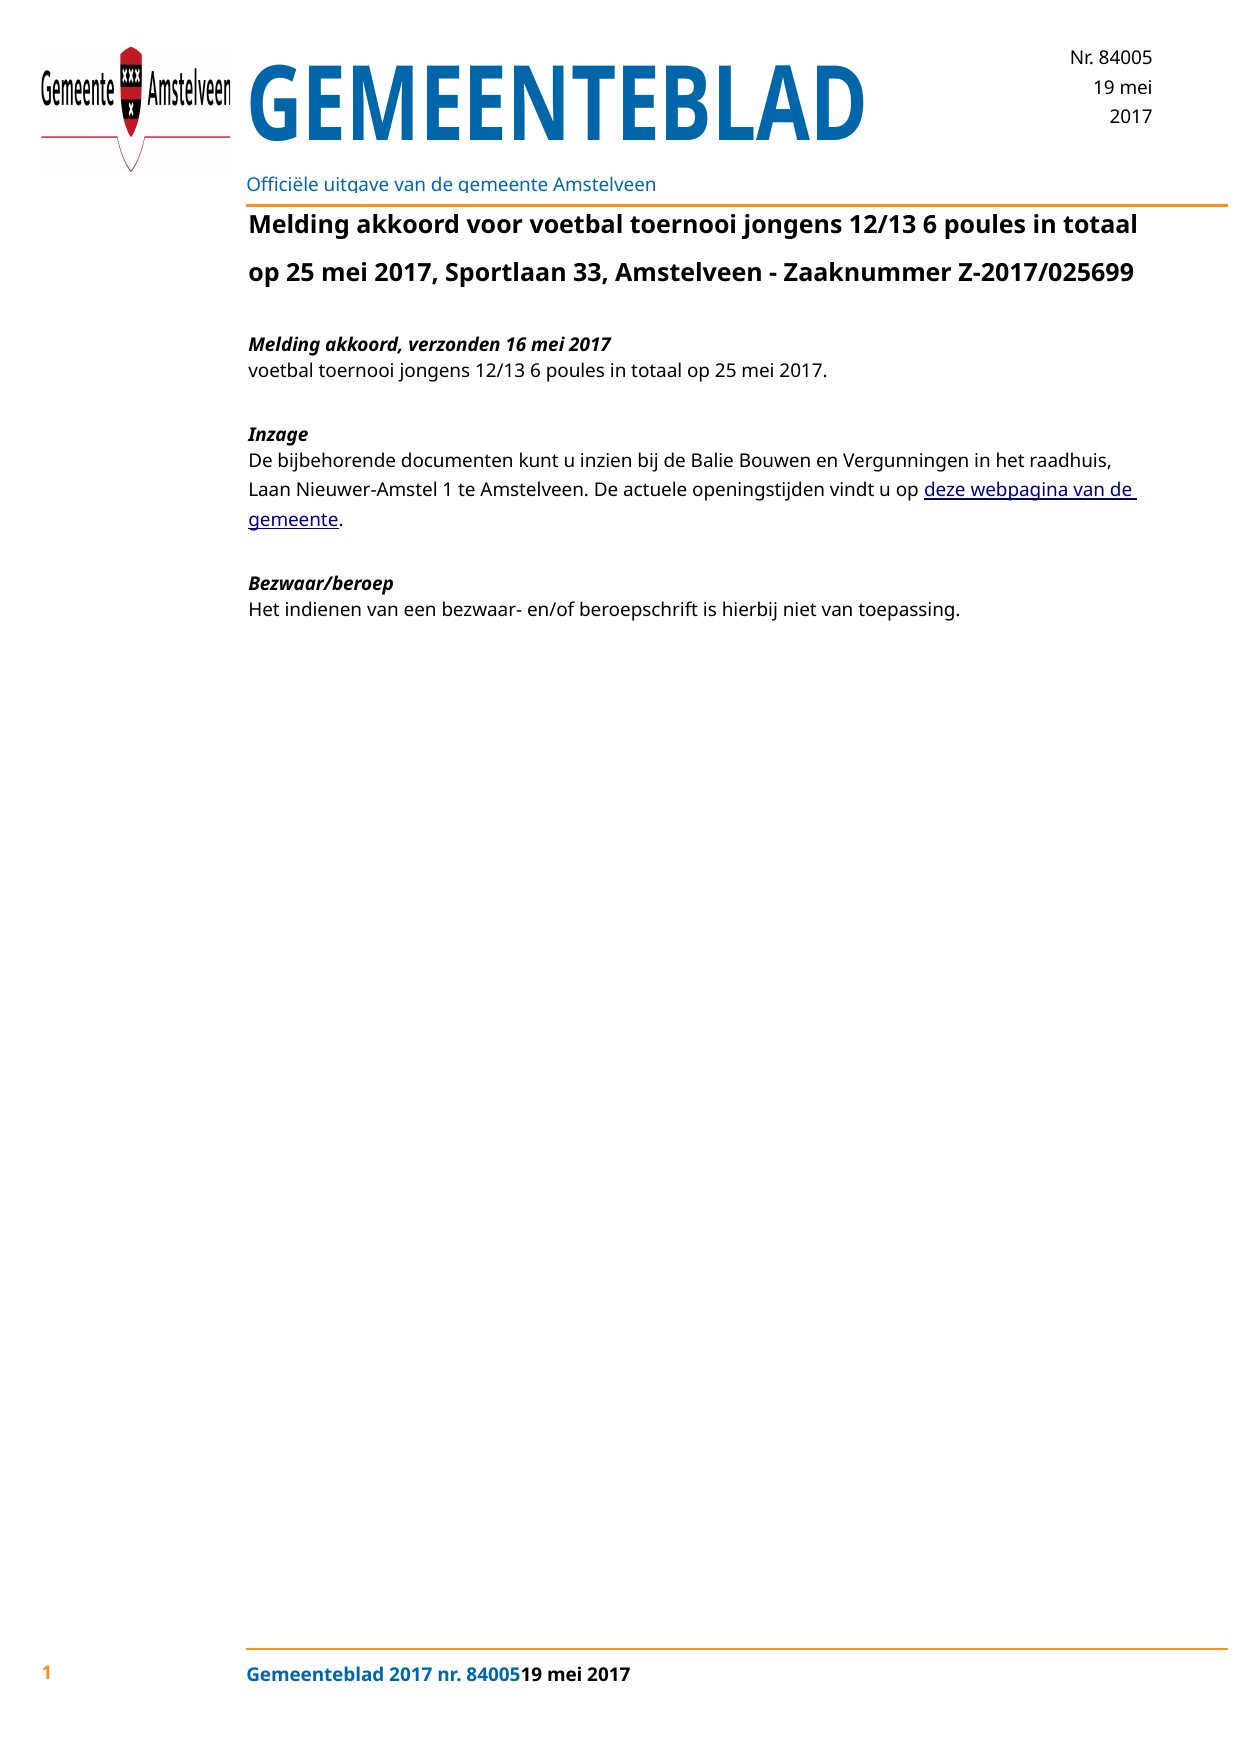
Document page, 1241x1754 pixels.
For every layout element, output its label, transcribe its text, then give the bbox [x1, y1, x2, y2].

text De bijbehorende documenten kunt u inzien bij de Balie Bouwen en Vergunningen in het raadhuis, Laan Nieuwer-Amstel 1 te Amstelveen. De actuele openingstijden vindt u op deze webpagina van de gemeente. [248, 447, 1152, 532]
text Bezwaar/beroep [248, 570, 1152, 596]
text Inzage [248, 421, 1152, 447]
text Melding akkoord, verzonden 16 mei 2017 [248, 331, 1152, 357]
picture [41, 47, 231, 172]
text Melding akkoord voor voetbal toernooi jongens 12/13 6 poules in totaal op 25 mei 2017, Sportlaan 33, Amstelveen - Zaaknummer Z-2017/025699 [248, 207, 1152, 288]
text voetbal toernooi jongens 12/13 6 poules in totaal op 25 mei 2017. [248, 357, 1152, 383]
text Het indienen van een bezwaar- en/of beroepschrift is hierbij niet van toepassing. [248, 596, 1152, 621]
